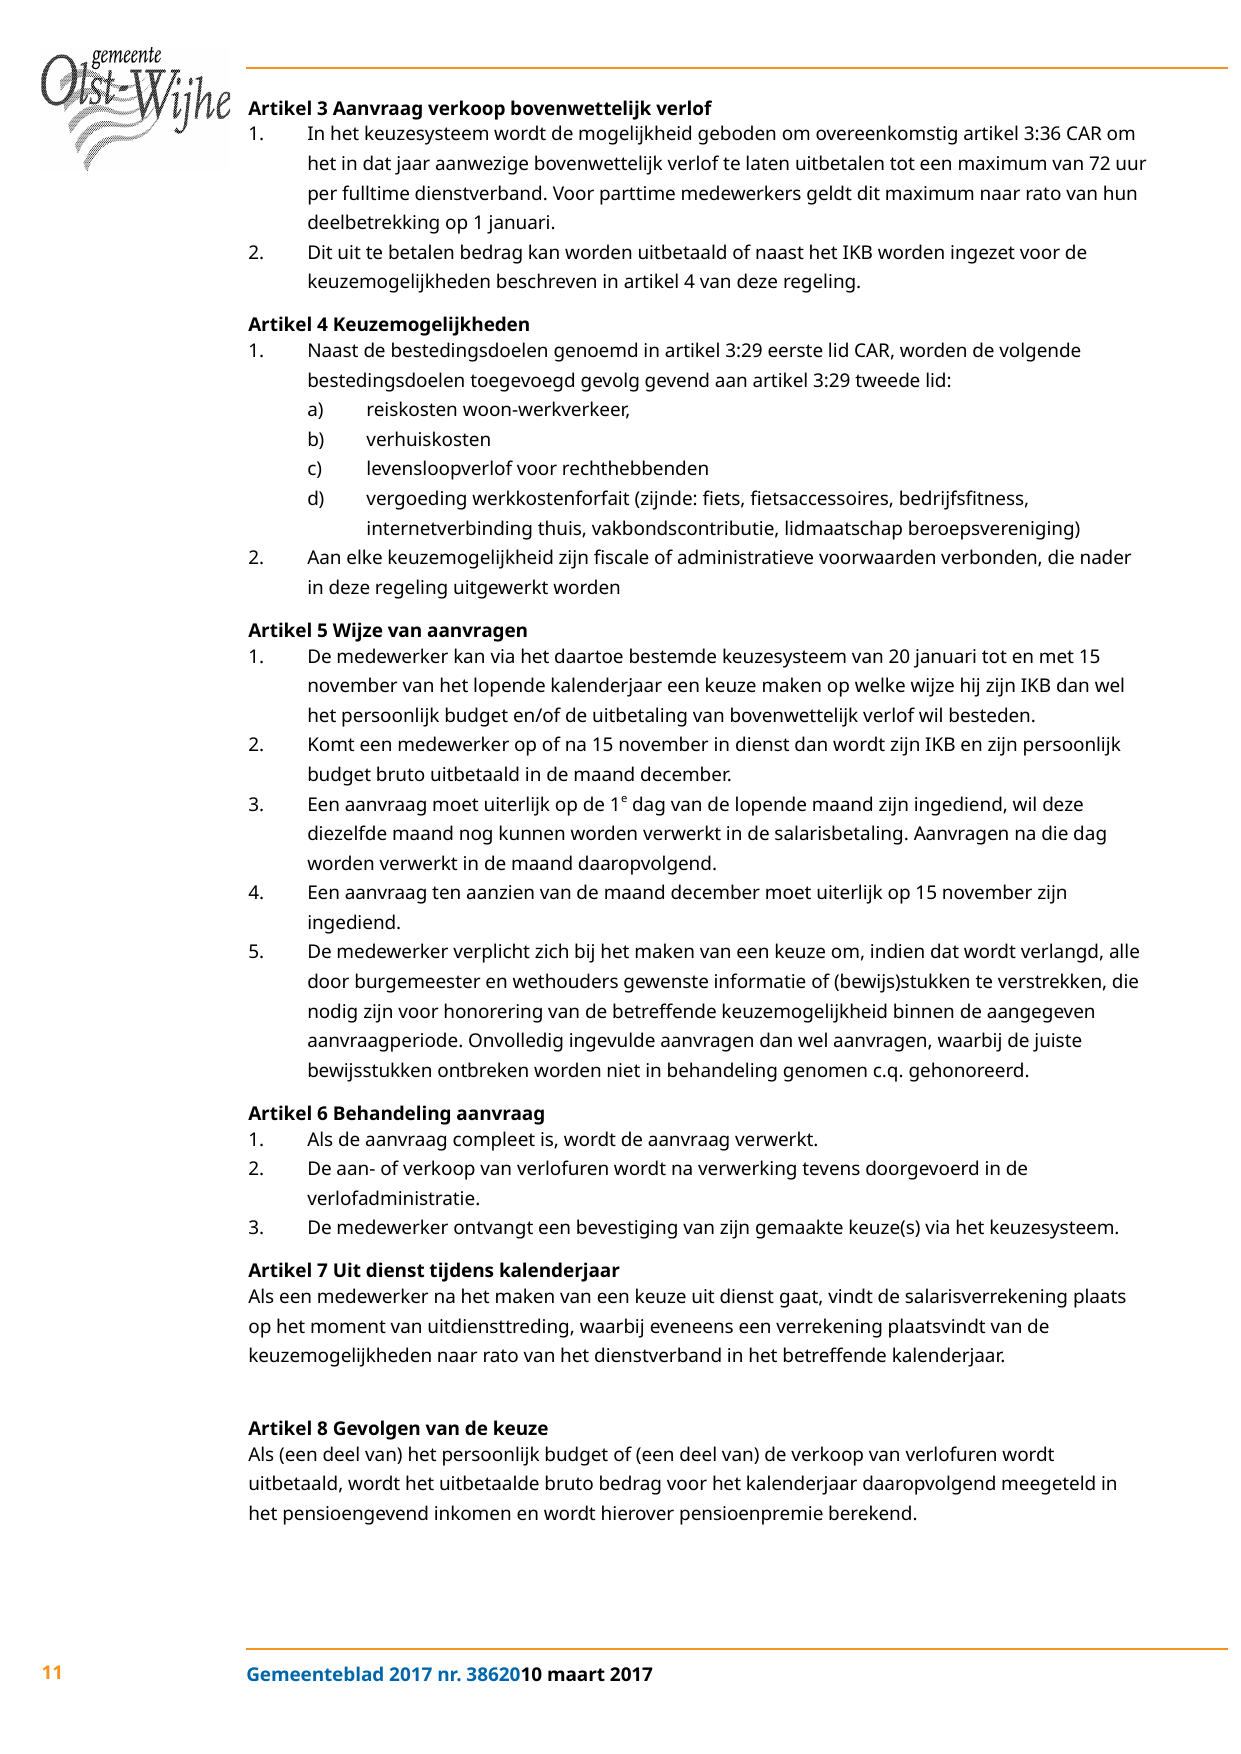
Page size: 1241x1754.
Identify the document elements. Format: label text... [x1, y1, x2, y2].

text Als (een deel van) het persoonlijk budget of (een deel van) de verkoop van verlofuren wordt uitbetaald, wordt het uitbetaalde bruto bedrag voor het kalenderjaar daaropvolgend meegeteld in het pensioengevend inkomen en wordt hierover pensioenpremie berekend. [248, 1441, 1152, 1526]
text Als een medewerker na het maken van een keuze uit dienst gaat, vindt de salarisverrekening plaats op het moment van uitdiensttreding, waarbij eveneens een verrekening plaatsvindt van de keuzemogelijkheden naar rato van het dienstverband in het betreffende kalenderjaar. [248, 1283, 1152, 1368]
picture [41, 47, 231, 172]
list Als de aanvraag compleet is, wordt de aanvraag verwerkt. [248, 1126, 1152, 1152]
list De aan- of verkoop van verlofuren wordt na verwerking tevens doorgevoerd in de verlofadministratie. [248, 1155, 1152, 1211]
list levensloopverlof voor rechthebbenden [307, 456, 1152, 481]
text Artikel 8 Gevolgen van de keuze [248, 1415, 1152, 1441]
list Komt een medewerker op of na 15 november in dienst dan wordt zijn IKB en zijn persoonlijk budget bruto uitbetaald in de maand december. [248, 732, 1152, 787]
list vergoeding werkkostenforfait (zijnde: fiets, fietsaccessoires, bedrijfsfitness, internetverbinding thuis, vakbondscontributie, lidmaatschap beroepsvereniging) [307, 485, 1152, 541]
list Aan elke keuzemogelijkheid zijn fiscale of administratieve voorwaarden verbonden, die nader in deze regeling uitgewerkt worden [248, 544, 1152, 600]
list De medewerker ontvangt een bevestiging van zijn gemaakte keuze(s) via het keuzesysteem. [248, 1214, 1152, 1240]
list Een aanvraag moet uiterlijk op de 1e dag van de lopende maand zijn ingediend, wil deze diezelfde maand nog kunnen worden verwerkt in de salarisbetaling. Aanvragen na die dag worden verwerkt in de maand daaropvolgend. [248, 791, 1152, 876]
list De medewerker verplicht zich bij het maken van een keuze om, indien dat wordt verlangd, alle door burgemeester en wethouders gewenste informatie of (bewijs)stukken te verstrekken, die nodig zijn voor honorering van de betreffende keuzemogelijkheid binnen de aangegeven aanvraagperiode. Onvolledig ingevulde aanvragen dan wel aanvragen, waarbij de juiste bewijsstukken ontbreken worden niet in behandeling genomen c.q. gehonoreerd. [248, 939, 1152, 1083]
text Artikel 4 Keuzemogelijkheden [248, 312, 1152, 337]
list Naast de bestedingsdoelen genoemd in artikel 3:29 eerste lid CAR, worden de volgende bestedingsdoelen toegevoegd gevolg gevend aan artikel 3:29 tweede lid: [248, 337, 1152, 393]
text Artikel 3 Aanvraag verkoop bovenwettelijk verlof [248, 95, 1152, 121]
text Artikel 7 Uit dienst tijdens kalenderjaar [248, 1258, 1152, 1283]
text Artikel 5 Wijze van aanvragen [248, 617, 1152, 643]
text Artikel 6 Behandeling aanvraag [248, 1100, 1152, 1126]
list In het keuzesysteem wordt de mogelijkheid geboden om overeenkomstig artikel 3:36 CAR om het in dat jaar aanwezige bovenwettelijk verlof te laten uitbetalen tot een maximum van 72 uur per fulltime dienstverband. Voor parttime medewerkers geldt dit maximum naar rato van hun deelbetrekking op 1 januari. [248, 121, 1152, 235]
list De medewerker kan via het daartoe bestemde keuzesysteem van 20 januari tot en met 15 november van het lopende kalenderjaar een keuze maken op welke wijze hij zijn IKB dan wel het persoonlijk budget en/of de uitbetaling van bovenwettelijk verlof wil besteden. [248, 643, 1152, 728]
list Een aanvraag ten aanzien van de maand december moet uiterlijk op 15 november zijn ingediend. [248, 879, 1152, 935]
list verhuiskosten [307, 426, 1152, 452]
list Dit uit te betalen bedrag kan worden uitbetaald of naast het IKB worden ingezet voor de keuzemogelijkheden beschreven in artikel 4 van deze regeling. [248, 239, 1152, 294]
list reiskosten woon-werkverkeer, [307, 396, 1152, 422]
